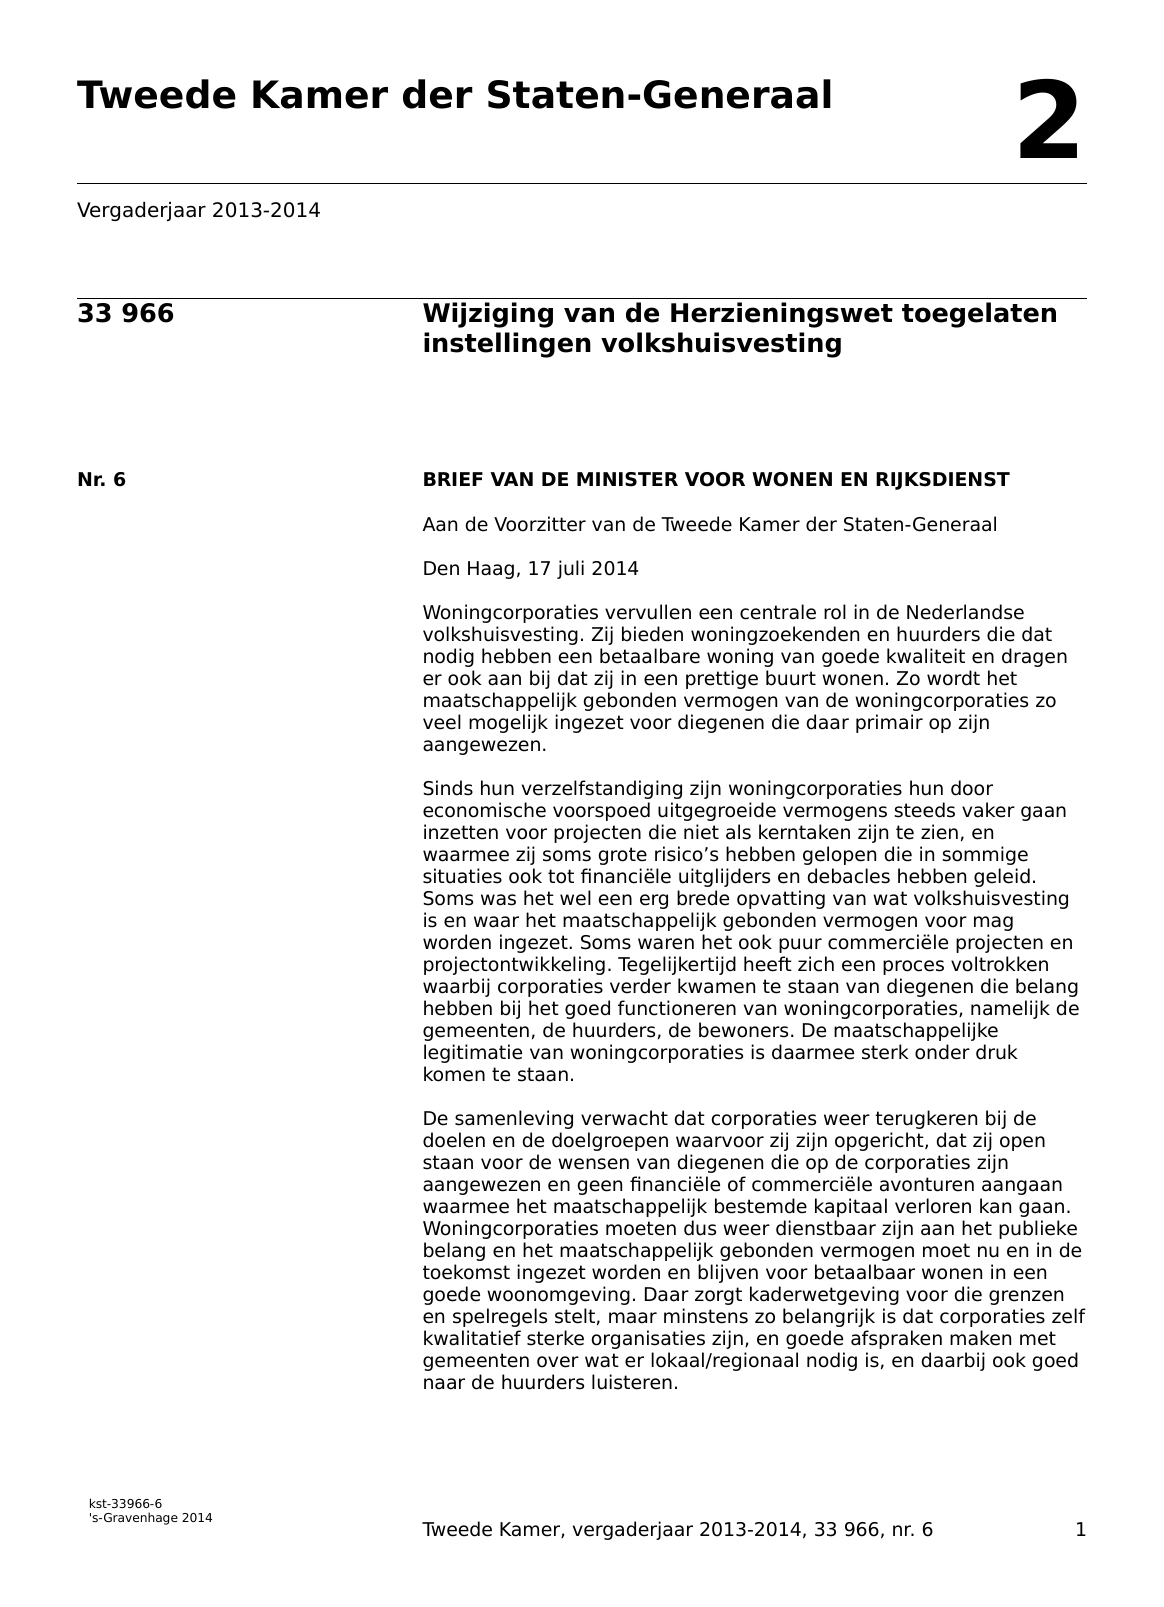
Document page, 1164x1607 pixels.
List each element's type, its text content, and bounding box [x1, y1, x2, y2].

text 's-Gravenhage 2014 [88, 1511, 323, 1525]
table_header Tweede Kamer der Staten-Generaal [77, 59, 886, 183]
table_header 2 [886, 59, 1087, 183]
subtitle Nr. 6 BRIEF VAN DE MINISTER VOOR WONEN EN RIJKSDIENST [77, 469, 1087, 491]
subtitle 33 966 Wijziging van de Herzieningswet toegelaten instellingen volkshuisvesting [77, 299, 1087, 358]
text Woningcorporaties vervullen een centrale rol in de Nederlandse volkshuisvesting. Zij bieden woningzoekenden en huurders die dat nodig hebben een betaalbare woning van goede kwaliteit en dragen er ook aan bij dat zij in een prettige buurt wonen. Zo wordt het maatschappelijk gebonden vermogen van de woningcorporaties zo veel mogelijk ingezet voor diegenen die daar primair op zijn aangewezen. [422, 602, 1087, 756]
table_cell Vergaderjaar 2013-2014 [77, 184, 1087, 298]
text Sinds hun verzelfstandiging zijn woningcorporaties hun door economische voorspoed uitgegroeide vermogens steeds vaker gaan inzetten voor projecten die niet als kerntaken zijn te zien, en waarmee zij soms grote risico’s hebben gelopen die in sommige situaties ook tot financiële uitglijders en debacles hebben geleid. Soms was het wel een erg brede opvatting van wat volkshuisvesting is en waar het maatschappelijk gebonden vermogen voor mag worden ingezet. Soms waren het ook puur commerciële projecten en projectontwikkeling. Tegelijkertijd heeft zich een proces voltrokken waarbij corporaties verder kwamen te staan van diegenen die belang hebben bij het goed functioneren van woningcorporaties, namelijk de gemeenten, de huurders, de bewoners. De maatschappelijke legitimatie van woningcorporaties is daarmee sterk onder druk komen te staan. [422, 778, 1087, 1086]
text Den Haag, 17 juli 2014 [422, 558, 1087, 580]
text kst-33966-6 [88, 1497, 323, 1511]
text Aan de Voorzitter van de Tweede Kamer der Staten-Generaal [422, 513, 1087, 536]
text De samenleving verwacht dat corporaties weer terugkeren bij de doelen en de doelgroepen waarvoor zij zijn opgericht, dat zij open staan voor de wensen van diegenen die op de corporaties zijn aangewezen en geen financiële of commerciële avonturen aangaan waarmee het maatschappelijk bestemde kapitaal verloren kan gaan. Woningcorporaties moeten dus weer dienstbaar zijn aan het publieke belang en het maatschappelijk gebonden vermogen moet nu en in de toekomst ingezet worden en blijven voor betaalbaar wonen in een goede woonomgeving. Daar zorgt kaderwetgeving voor die grenzen en spelregels stelt, maar minstens zo belangrijk is dat corporaties zelf kwalitatief sterke organisaties zijn, en goede afspraken maken met gemeenten over wat er lokaal/regionaal nodig is, en daarbij ook goed naar de huurders luisteren. [422, 1108, 1087, 1393]
